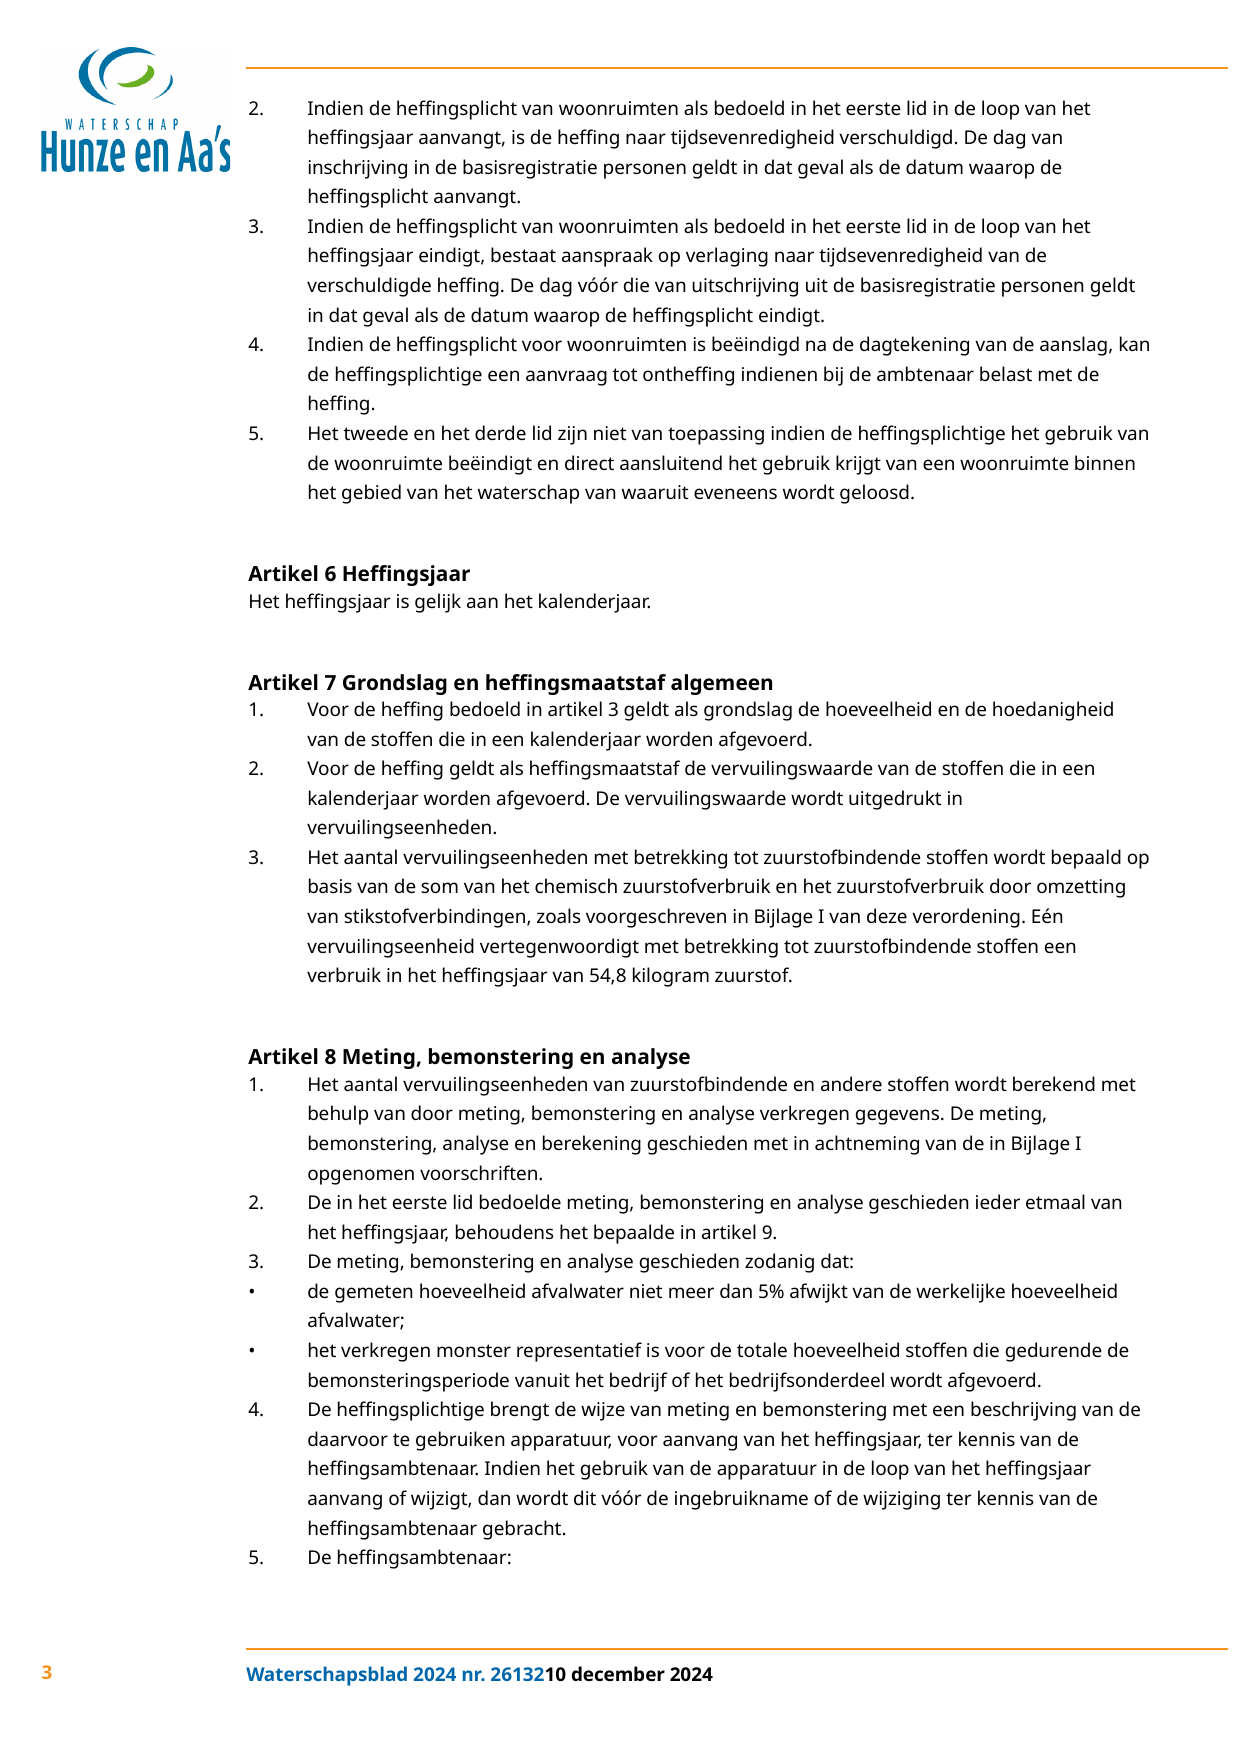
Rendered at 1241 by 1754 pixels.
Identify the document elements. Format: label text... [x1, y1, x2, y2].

list De meting, bemonstering en analyse geschieden zodanig dat: [248, 1248, 1152, 1274]
picture [47, 154, 51, 172]
list Indien de heffingsplicht van woonruimten als bedoeld in het eerste lid in de loop van het heffingsjaar aanvangt, is de heffing naar tijdsevenredigheid verschuldigd. De dag van inschrijving in de basisregistratie personen geldt in dat geval als de datum waarop de heffingsplicht aanvangt. [248, 95, 1152, 209]
picture [183, 163, 191, 172]
list de gemeten hoeveelheid afvalwater niet meer dan 5% afwijkt van de werkelijke hoeveelheid afvalwater; [248, 1278, 1152, 1333]
text Het heffingsjaar is gelijk aan het kalenderjaar. [248, 588, 1152, 613]
list De in het eerste lid bedoelde meting, bemonstering en analyse geschieden ieder etmaal van het heffingsjaar, behoudens het bepaalde in artikel 9. [248, 1189, 1152, 1244]
picture [226, 145, 231, 156]
list Indien de heffingsplicht voor woonruimten is beëindigd na de dagtekening van de aanslag, kan de heffingsplichtige een aanvraag tot ontheffing indienen bij de ambtenaar belast met de heffing. [248, 331, 1152, 416]
text Artikel 6 Heffingsjaar [248, 559, 1152, 588]
list Indien de heffingsplicht van woonruimten als bedoeld in het eerste lid in de loop van het heffingsjaar eindigt, bestaat aanspraak op verlaging naar tijdsevenredigheid van de verschuldigde heffing. De dag vóór die van uitschrijving uit de basisregistratie personen geldt in dat geval als de datum waarop de heffingsplicht eindigt. [248, 213, 1152, 328]
list Het aantal vervuilingseenheden met betrekking tot zuurstofbindende stoffen wordt bepaald op basis van de som van het chemisch zuurstofverbruik en het zuurstofverbruik door omzetting van stikstofverbindingen, zoals voorgeschreven in Bijlage I van deze verordening. Eén vervuilingseenheid vertegenwoordigt met betrekking tot zuurstofbindende stoffen een verbruik in het heffingsjaar van 54,8 kilogram zuurstof. [248, 844, 1152, 988]
list het verkregen monster representatief is voor de totale hoeveelheid stoffen die gedurende de bemonsteringsperiode vanuit het bedrijf of het bedrijfsonderdeel wordt afgevoerd. [248, 1337, 1152, 1392]
list Voor de heffing geldt als heffingsmaatstaf de vervuilingswaarde van de stoffen die in een kalenderjaar worden afgevoerd. De vervuilingswaarde wordt uitgedrukt in vervuilingseenheden. [248, 755, 1152, 840]
list De heffingsambtenaar: [248, 1544, 1152, 1570]
list De heffingsplichtige brengt de wijze van meting en bemonstering met een beschrijving van de daarvoor te gebruiken apparatuur, voor aanvang van het heffingsjaar, ter kennis van de heffingsambtenaar. Indien het gebruik van de apparatuur in de loop van het heffingsjaar aanvang of wijzigt, dan wordt dit vóór de ingebruikname of de wijziging ter kennis van de heffingsambtenaar gebracht. [248, 1396, 1152, 1540]
picture [41, 47, 231, 172]
list Het aantal vervuilingseenheden van zuurstofbindende en andere stoffen wordt berekend met behulp van door meting, bemonstering en analyse verkregen gegevens. De meting, bemonstering, analyse en berekening geschieden met in achtneming van de in Bijlage I opgenomen voorschriften. [248, 1071, 1152, 1185]
list Het tweede en het derde lid zijn niet van toepassing indien de heffingsplichtige het gebruik van de woonruimte beëindigt en direct aansluitend het gebruik krijgt van een woonruimte binnen het gebied van het waterschap van waaruit eveneens wordt geloosd. [248, 420, 1152, 505]
text Artikel 7 Grondslag en heffingsmaatstaf algemeen [248, 668, 1152, 696]
text Artikel 8 Meting, bemonstering en analyse [248, 1042, 1152, 1071]
list Voor de heffing bedoeld in artikel 3 geldt als grondslag de hoeveelheid en de hoedanigheid van de stoffen die in een kalenderjaar worden afgevoerd. [248, 696, 1152, 752]
